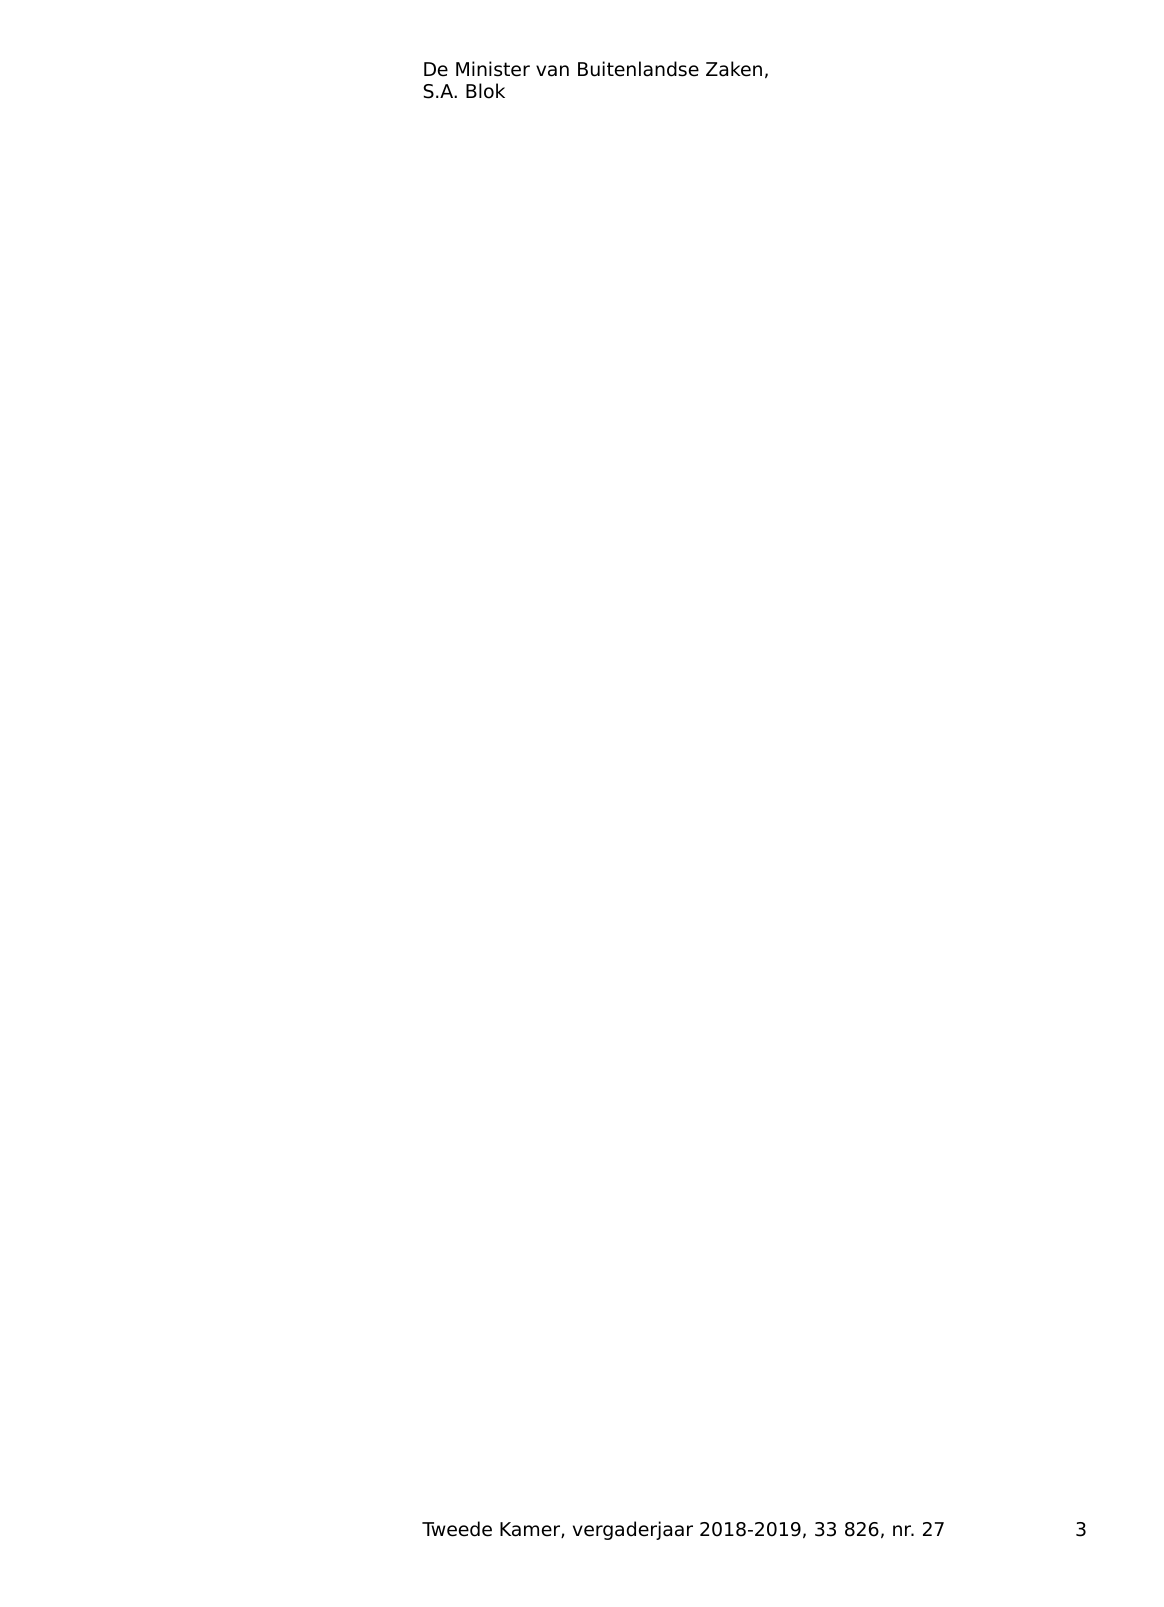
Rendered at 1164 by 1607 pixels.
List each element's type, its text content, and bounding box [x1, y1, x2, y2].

text De Minister van Buitenlandse Zaken, S.A. Blok [422, 59, 1087, 103]
